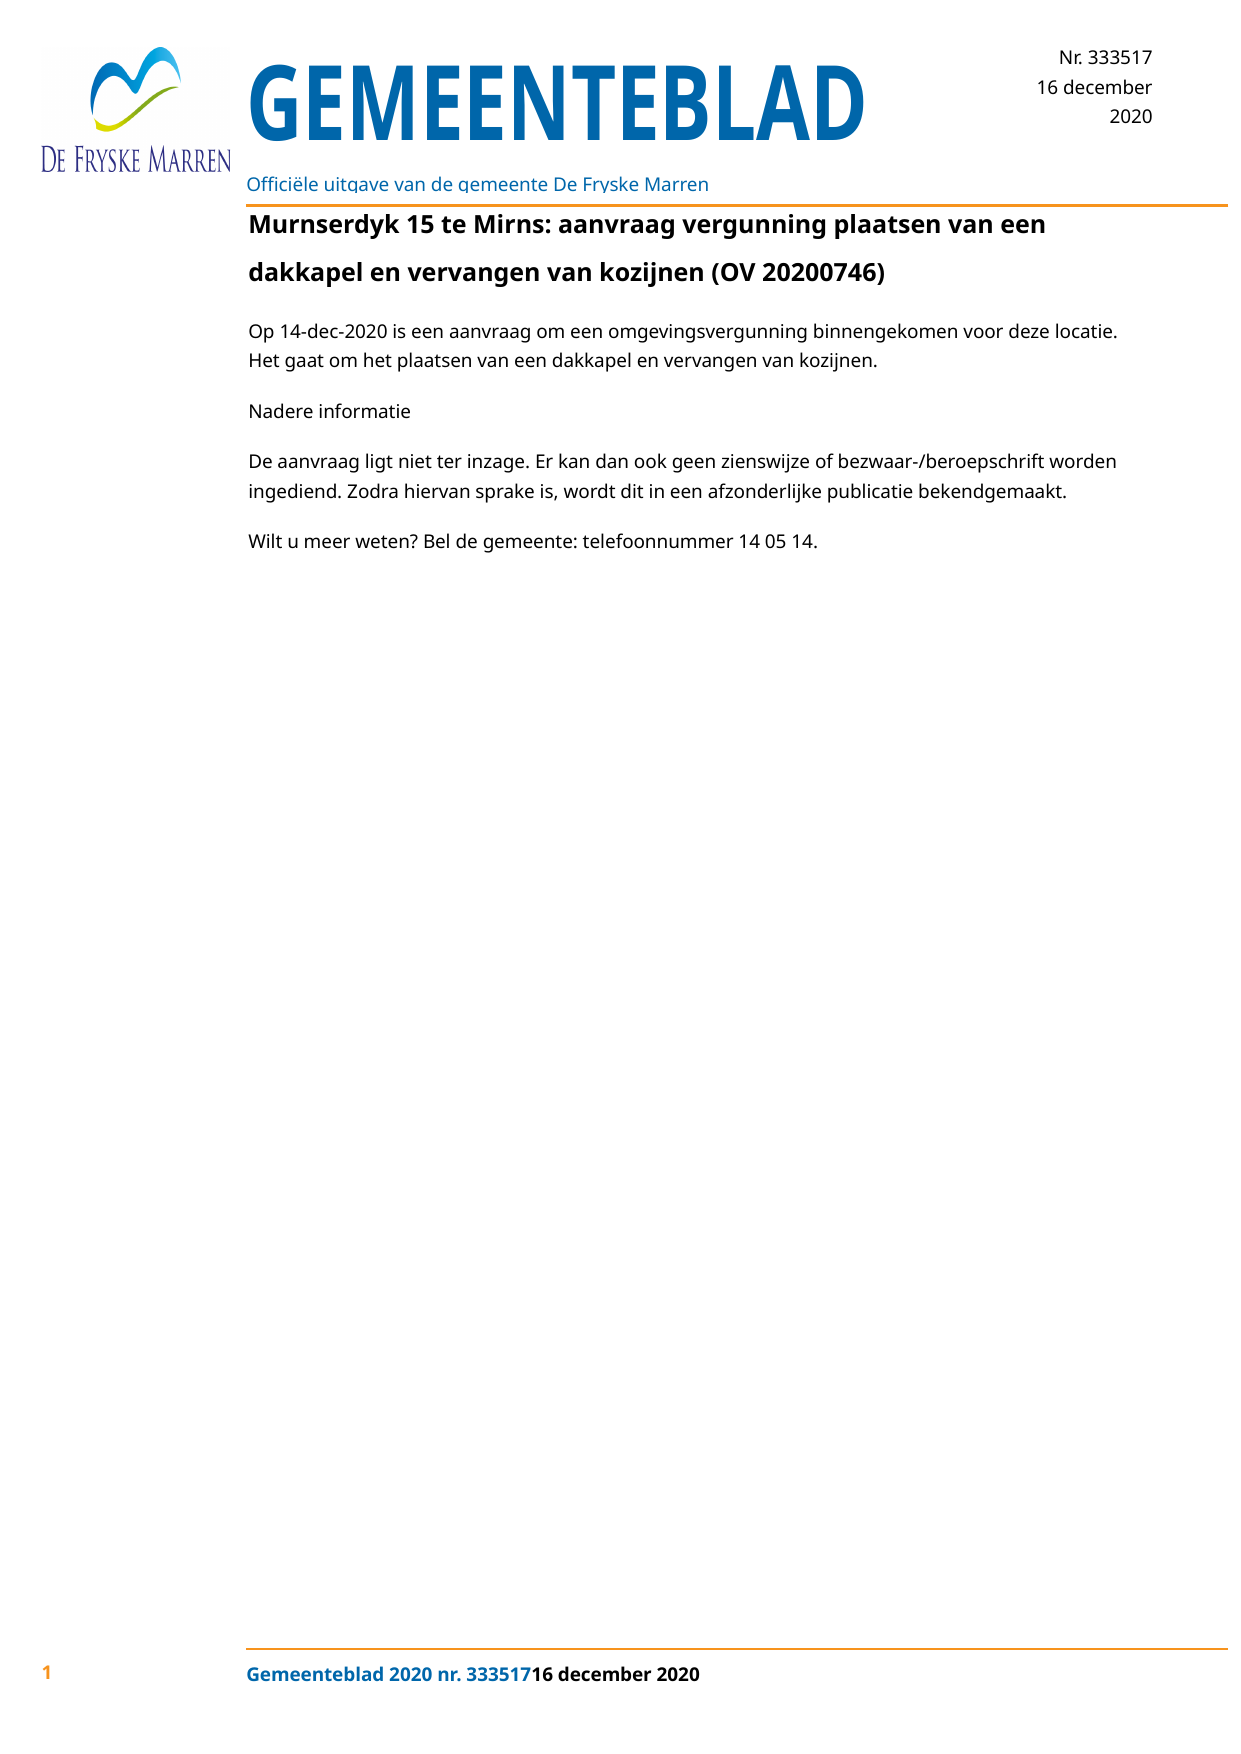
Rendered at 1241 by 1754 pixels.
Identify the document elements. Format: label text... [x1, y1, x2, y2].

text Wilt u meer weten? Bel de gemeente: telefoonnummer 14 05 14. [248, 528, 1152, 554]
text Nadere informatie [248, 398, 1152, 424]
text Op 14-dec-2020 is een aanvraag om een omgevingsvergunning binnengekomen voor deze locatie. Het gaat om het plaatsen van een dakkapel en vervangen van kozijnen. [248, 318, 1152, 373]
picture [41, 47, 231, 172]
text De aanvraag ligt niet ter inzage. Er kan dan ook geen zienswijze of bezwaar-/beroepschrift worden ingediend. Zodra hiervan sprake is, wordt dit in een afzonderlijke publicatie bekendgemaakt. [248, 448, 1152, 504]
text Murnserdyk 15 te Mirns: aanvraag vergunning plaatsen van een dakkapel en vervangen van kozijnen (OV 20200746) [248, 207, 1152, 288]
